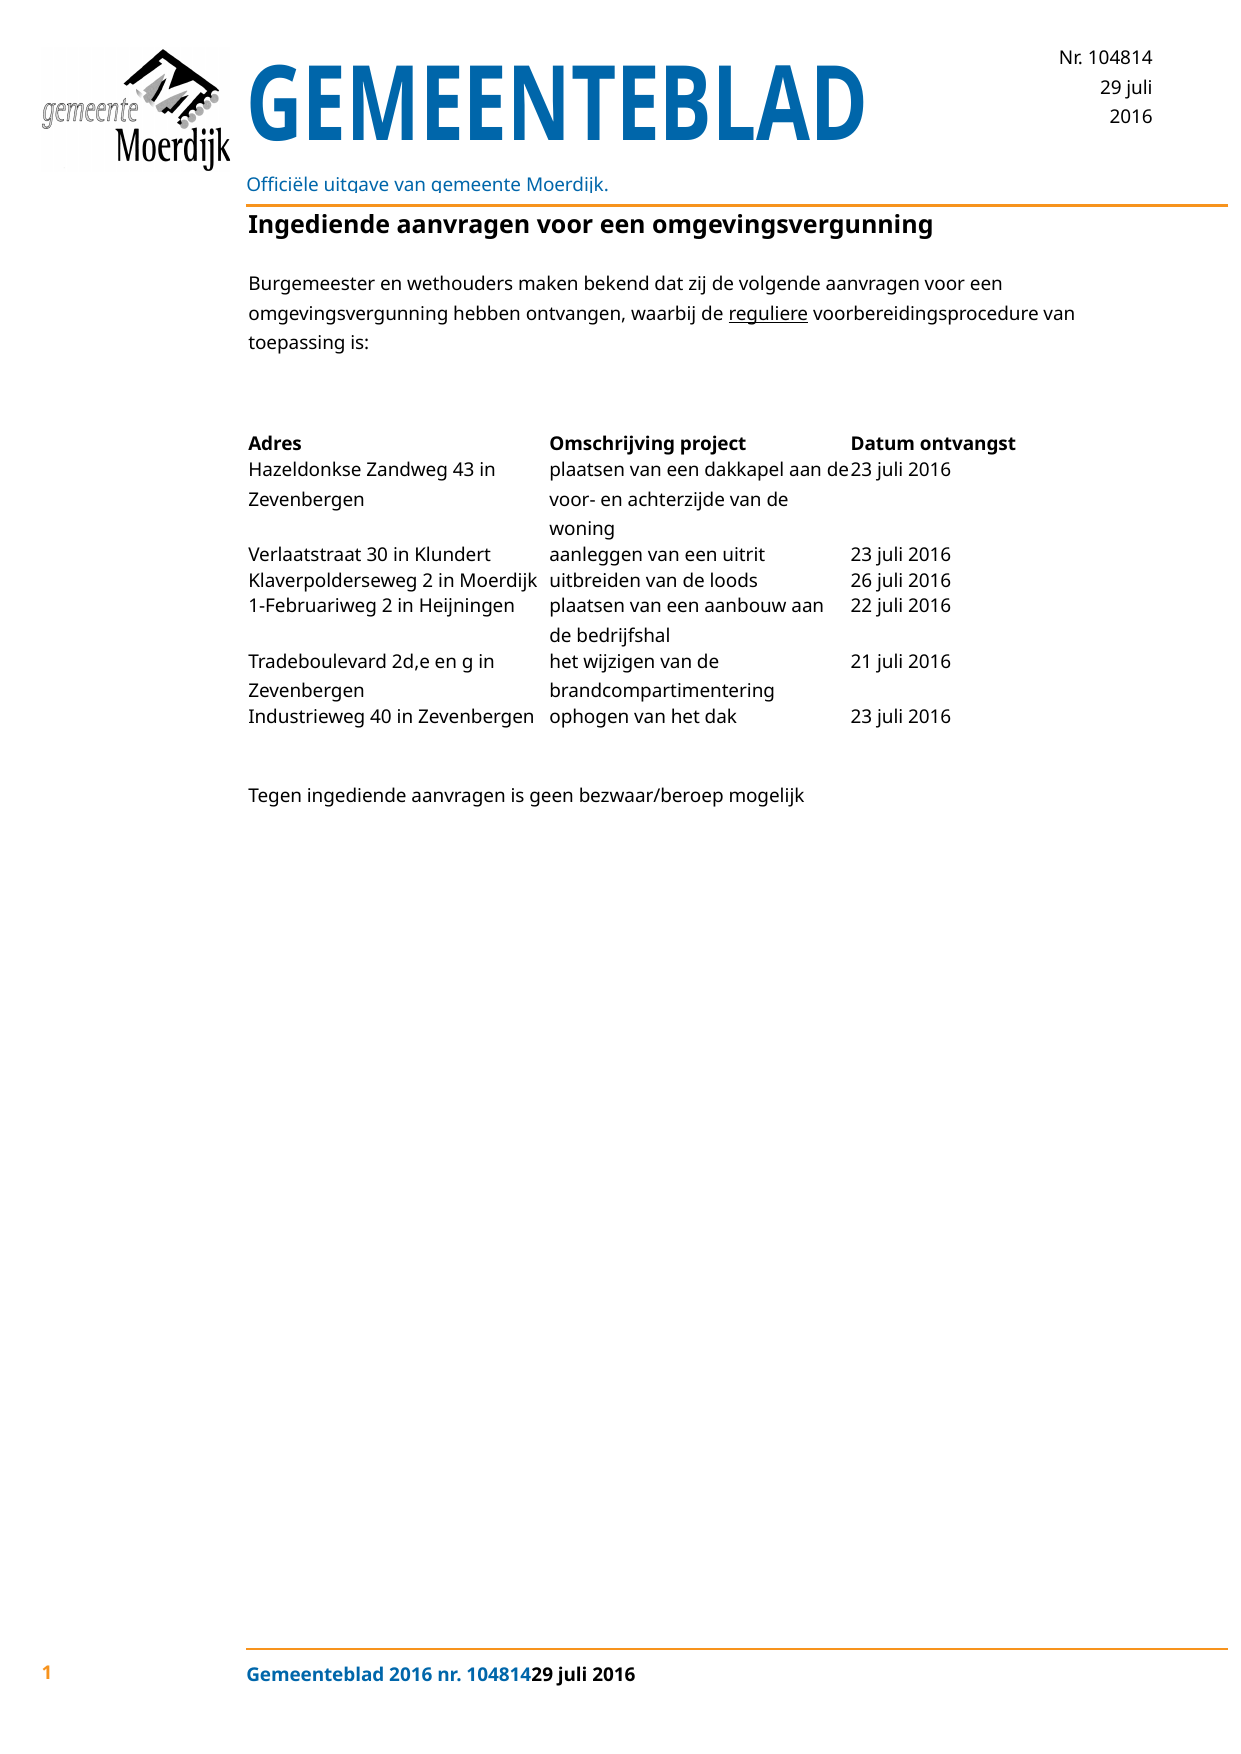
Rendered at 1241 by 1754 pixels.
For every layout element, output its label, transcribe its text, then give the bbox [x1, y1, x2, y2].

table_header Datum ontvangst [850, 430, 1152, 456]
table_cell 23 juli 2016 [850, 703, 1152, 729]
text Tegen ingediende aanvragen is geen bezwaar/beroep mogelijk [248, 782, 1152, 808]
table_header Omschrijving project [549, 430, 850, 456]
table_cell 1-Februariweg 2 in Heijningen [248, 593, 549, 648]
table_cell 21 juli 2016 [850, 648, 1152, 703]
table_header Adres [248, 430, 549, 456]
text Ingediende aanvragen voor een omgevingsvergunning [248, 207, 1152, 241]
table_cell het wijzigen van de brandcompartimentering [549, 648, 850, 703]
table_cell uitbreiden van de loods [549, 567, 850, 592]
text Burgemeester en wethouders maken bekend dat zij de volgende aanvragen voor een omgevingsvergunning hebben ontvangen, waarbij de reguliere voorbereidingsprocedure van toepassing is: [248, 270, 1152, 355]
table_cell Tradeboulevard 2d,e en g in Zevenbergen [248, 648, 549, 703]
table_cell aanleggen van een uitrit [549, 541, 850, 567]
table_cell Industrieweg 40 in Zevenbergen [248, 703, 549, 729]
table_cell Verlaatstraat 30 in Klundert [248, 541, 549, 567]
table_cell 23 juli 2016 [850, 456, 1152, 541]
table_cell ophogen van het dak [549, 703, 850, 729]
table_cell Klaverpolderseweg 2 in Moerdijk [248, 567, 549, 592]
table_cell plaatsen van een aanbouw aan de bedrijfshal [549, 593, 850, 648]
table_cell plaatsen van een dakkapel aan de voor- en achterzijde van de woning [549, 456, 850, 541]
picture [41, 47, 231, 172]
table_cell 26 juli 2016 [850, 567, 1152, 592]
table_cell Hazeldonkse Zandweg 43 in Zevenbergen [248, 456, 549, 541]
table_cell 22 juli 2016 [850, 593, 1152, 648]
table_cell 23 juli 2016 [850, 541, 1152, 567]
